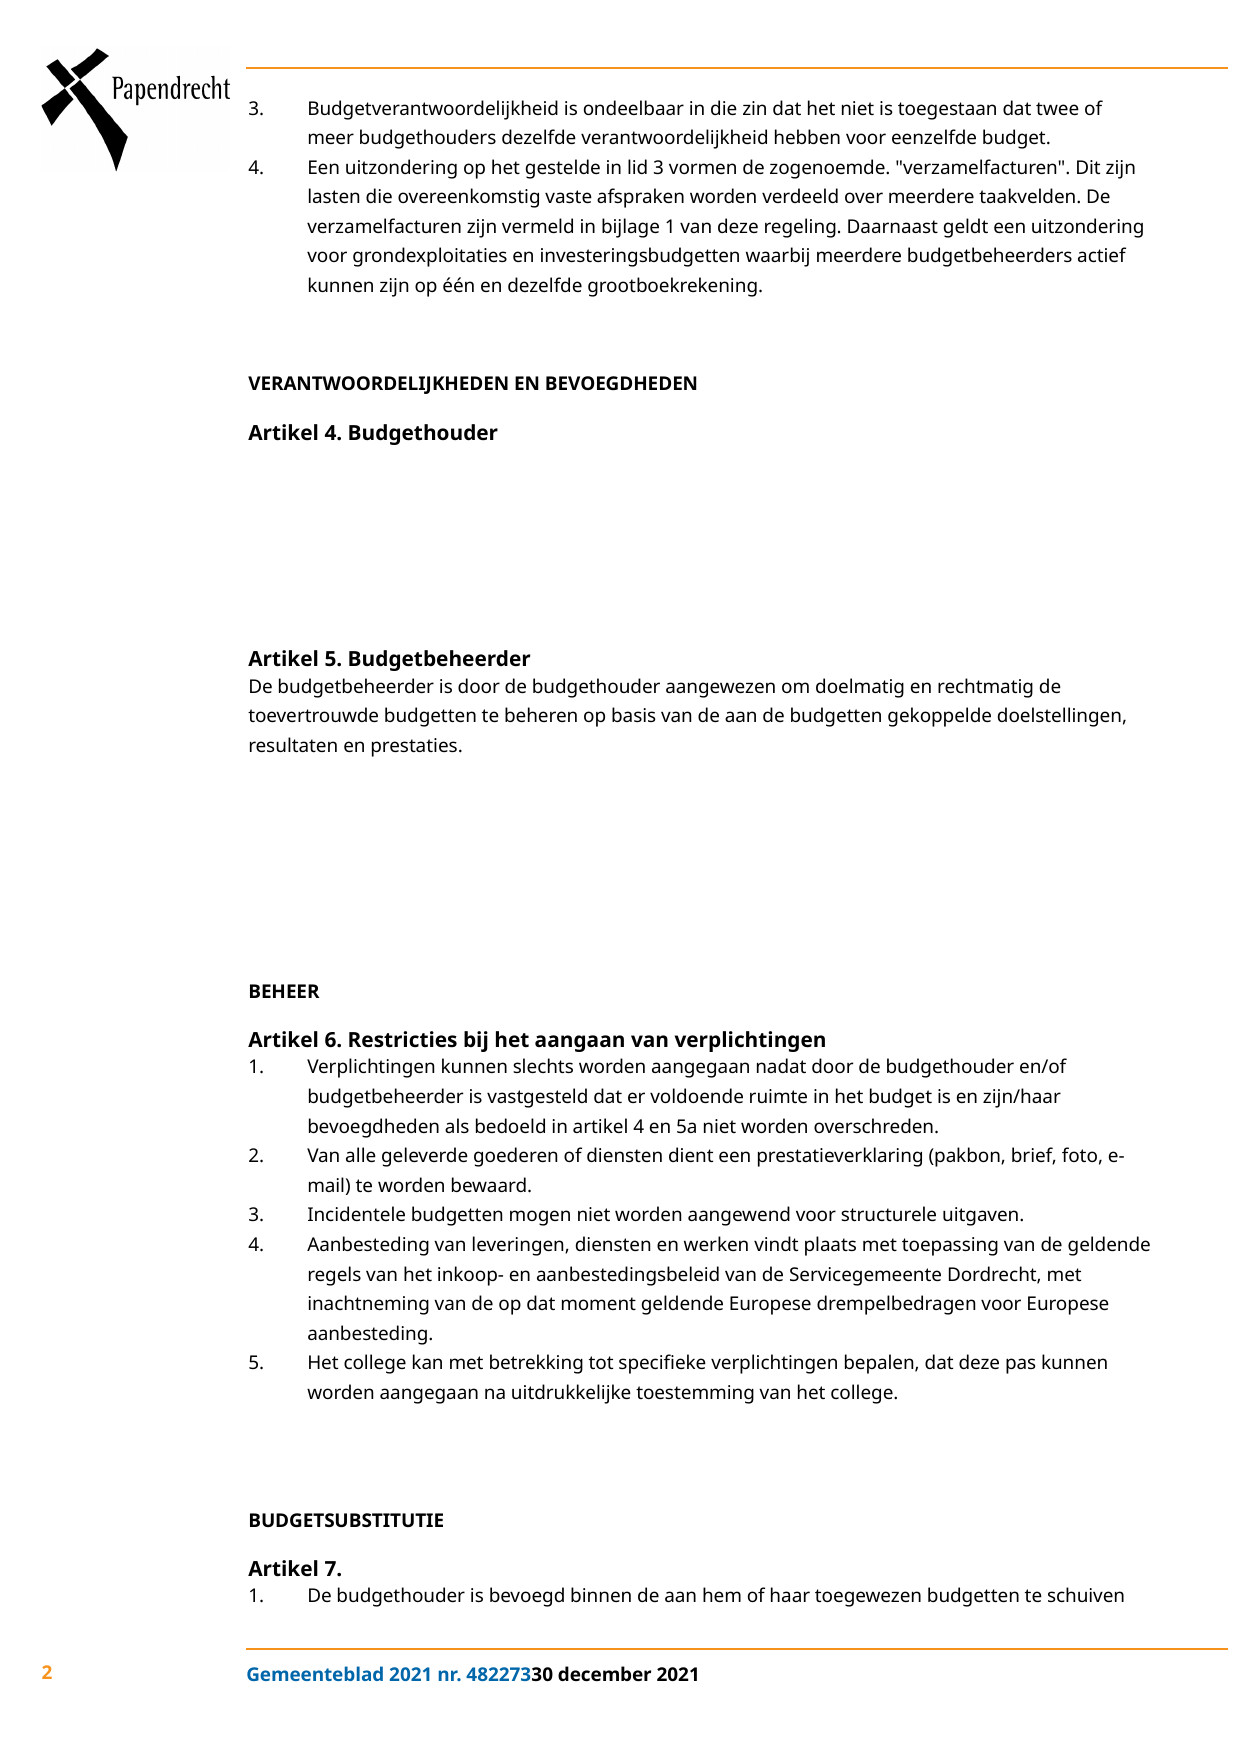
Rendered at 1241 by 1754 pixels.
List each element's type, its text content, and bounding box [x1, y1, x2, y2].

text De budgetbeheerder is door de budgethouder aangewezen om doelmatig en rechtmatig de toevertrouwde budgetten te beheren op basis van de aan de budgetten gekoppelde doelstellingen, resultaten en prestaties. [248, 673, 1152, 758]
list Aanbesteding van leveringen, diensten en werken vindt plaats met toepassing van de geldende regels van het inkoop- en aanbestedingsbeleid van de Servicegemeente Dordrecht, met inachtneming van de op dat moment geldende Europese drempelbedragen voor Europese aanbesteding. [248, 1231, 1152, 1346]
list Een uitzondering op het gestelde in lid 3 vormen de zogenoemde. "verzamelfacturen". Dit zijn lasten die overeenkomstig vaste afspraken worden verdeeld over meerdere taakvelden. De verzamelfacturen zijn vermeld in bijlage 1 van deze regeling. Daarnaast geldt een uitzondering voor grondexploitaties en investeringsbudgetten waarbij meerdere budgetbeheerders actief kunnen zijn op één en dezelfde grootboekrekening. [248, 154, 1152, 298]
list De budgethouder is bevoegd binnen de aan hem of haar toegewezen budgetten te schuiven [248, 1582, 1152, 1608]
text BEHEER [248, 976, 1152, 1004]
list Budgetverantwoordelijkheid is ondeelbaar in die zin dat het niet is toegestaan dat twee of meer budgethouders dezelfde verantwoordelijkheid hebben voor eenzelfde budget. [248, 95, 1152, 150]
text VERANTWOORDELIJKHEDEN EN BEVOEGDHEDEN [248, 368, 1152, 397]
text BUDGETSUBSTITUTIE [248, 1505, 1152, 1533]
text Artikel 5. Budgetbeheerder [248, 644, 1152, 673]
list Van alle geleverde goederen of diensten dient een prestatieverklaring (pakbon, brief, foto, e-mail) te worden bewaard. [248, 1142, 1152, 1198]
list Incidentele budgetten mogen niet worden aangewend voor structurele uitgaven. [248, 1202, 1152, 1227]
text Artikel 7. [248, 1554, 1152, 1582]
text Artikel 6. Restricties bij het aangaan van verplichtingen [248, 1025, 1152, 1054]
text Artikel 4. Budgethouder [248, 418, 1152, 446]
list Het college kan met betrekking tot specifieke verplichtingen bepalen, dat deze pas kunnen worden aangegaan na uitdrukkelijke toestemming van het college. [248, 1349, 1152, 1405]
list Verplichtingen kunnen slechts worden aangegaan nadat door de budgethouder en/of budgetbeheerder is vastgesteld dat er voldoende ruimte in het budget is en zijn/haar bevoegdheden als bedoeld in artikel 4 en 5a niet worden overschreden. [248, 1054, 1152, 1138]
picture [41, 47, 231, 172]
